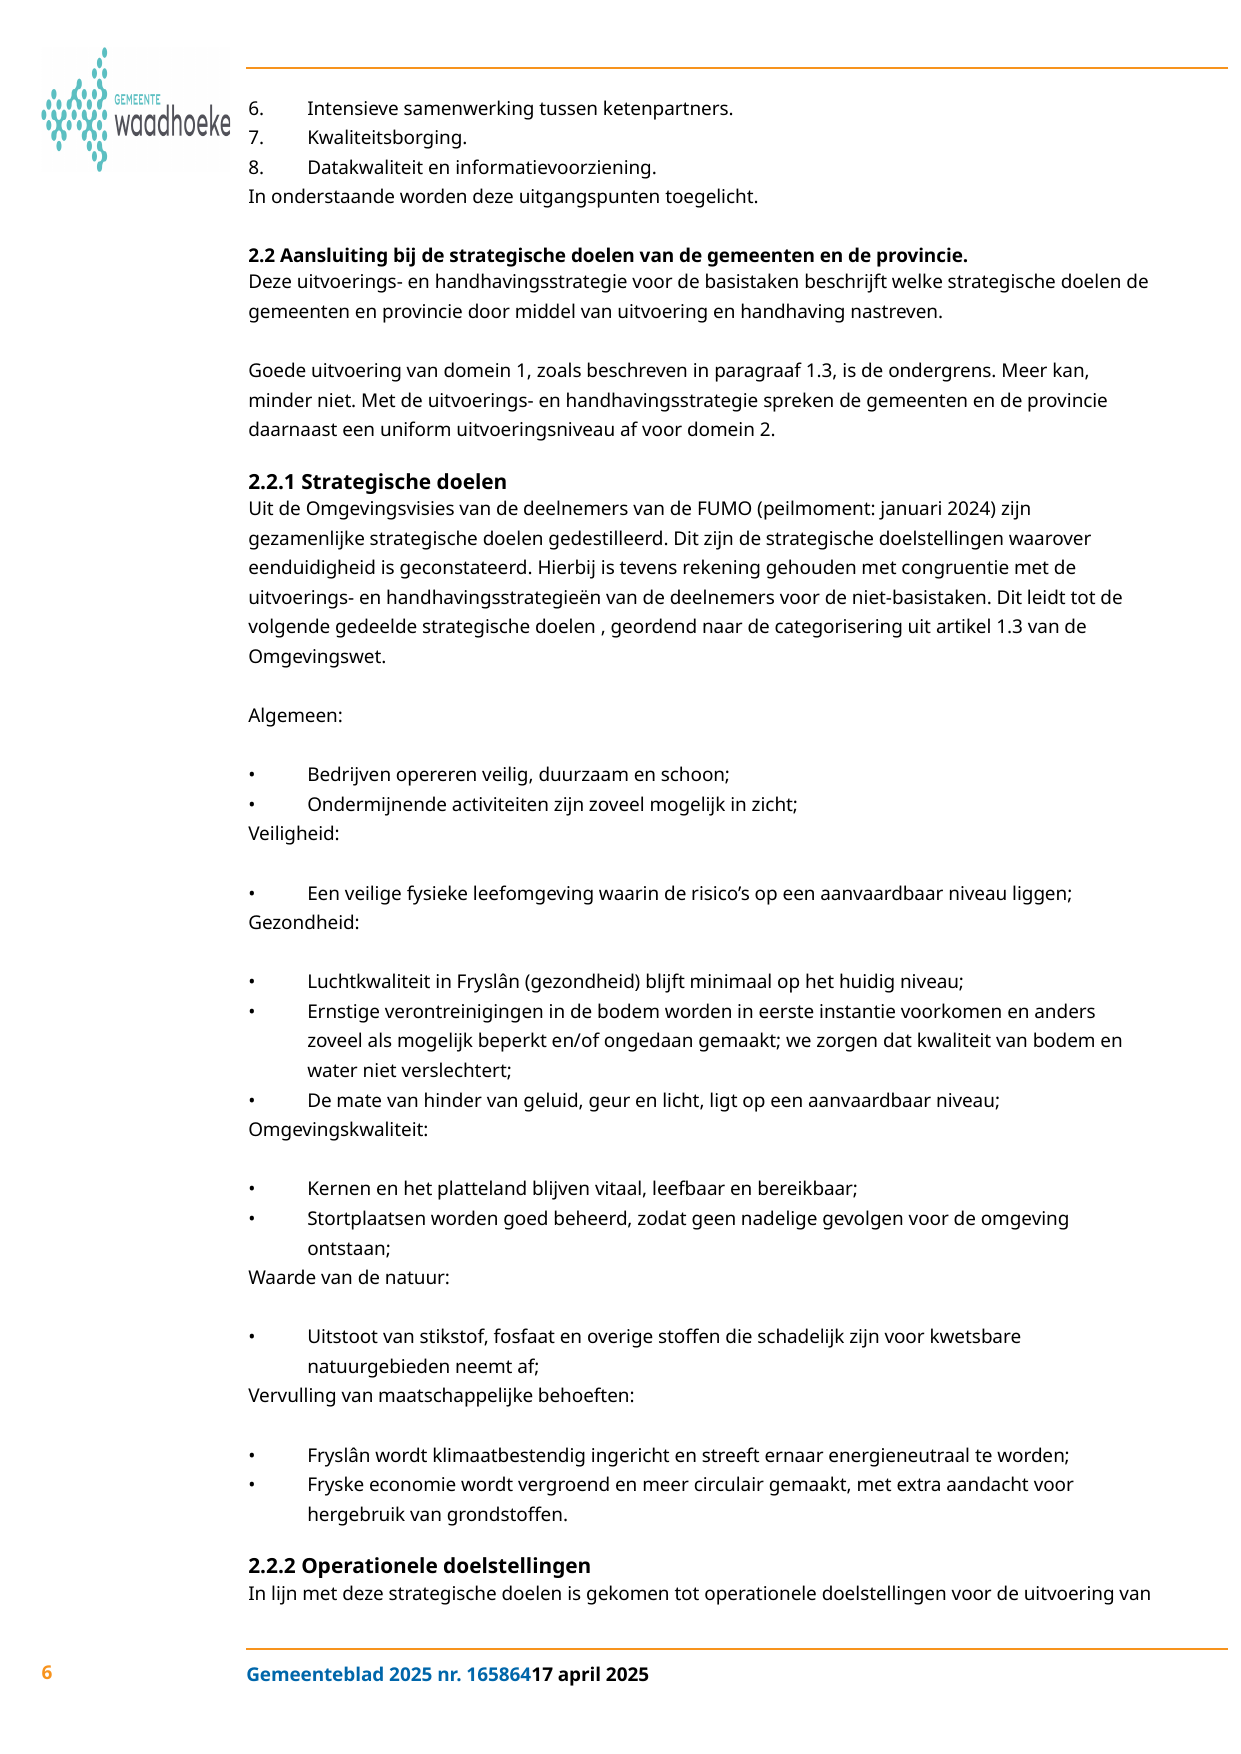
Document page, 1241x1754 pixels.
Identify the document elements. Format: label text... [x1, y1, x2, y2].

list Intensieve samenwerking tussen ketenpartners. [248, 95, 1152, 121]
text Veiligheid: [248, 821, 1152, 846]
list Kwaliteitsborging. [248, 124, 1152, 150]
picture [41, 47, 231, 172]
text Goede uitvoering van domein 1, zoals beschreven in paragraaf 1.3, is de ondergrens. Meer kan, minder niet. Met de uitvoerings- en handhavingsstrategie spreken de gemeenten en de provincie daarnaast een uniform uitvoeringsniveau af voor domein 2. [248, 357, 1152, 442]
list Bedrijven opereren veilig, duurzaam en schoon; [248, 761, 1152, 787]
list Kernen en het platteland blijven vitaal, leefbaar en bereikbaar; [248, 1176, 1152, 1201]
list Uitstoot van stikstof, fosfaat en overige stoffen die schadelijk zijn voor kwetsbare natuurgebieden neemt af; [248, 1323, 1152, 1379]
text Omgevingskwaliteit: [248, 1116, 1152, 1142]
text In onderstaande worden deze uitgangspunten toegelicht. [248, 183, 1152, 209]
list Datakwaliteit en informatievoorziening. [248, 154, 1152, 180]
text Gezondheid: [248, 909, 1152, 935]
text 2.2.2 Operationele doelstellingen [248, 1551, 1152, 1580]
list Ondermijnende activiteiten zijn zoveel mogelijk in zicht; [248, 791, 1152, 817]
list Ernstige verontreinigingen in de bodem worden in eerste instantie voorkomen en anders zoveel als mogelijk beperkt en/of ongedaan gemaakt; we zorgen dat kwaliteit van bodem en water niet verslechtert; [248, 998, 1152, 1083]
text 2.2 Aansluiting bij de strategische doelen van de gemeenten en de provincie. [248, 243, 1152, 268]
list Een veilige fysieke leefomgeving waarin de risico’s op een aanvaardbaar niveau liggen; [248, 880, 1152, 906]
list Fryske economie wordt vergroend en meer circulair gemaakt, met extra aandacht voor hergebruik van grondstoffen. [248, 1471, 1152, 1527]
text Deze uitvoerings- en handhavingsstrategie voor de basistaken beschrijft welke strategische doelen de gemeenten en provincie door middel van uitvoering en handhaving nastreven. [248, 268, 1152, 324]
list Stortplaatsen worden goed beheerd, zodat geen nadelige gevolgen voor de omgeving ontstaan; [248, 1205, 1152, 1261]
text Waarde van de natuur: [248, 1264, 1152, 1290]
text Vervulling van maatschappelijke behoeften: [248, 1383, 1152, 1408]
text 2.2.1 Strategische doelen [248, 467, 1152, 495]
text In lijn met deze strategische doelen is gekomen tot operationele doelstellingen voor de uitvoering van [248, 1580, 1152, 1606]
text Algemeen: [248, 702, 1152, 728]
list Fryslân wordt klimaatbestendig ingericht en streeft ernaar energieneutraal te worden; [248, 1442, 1152, 1468]
list Luchtkwaliteit in Fryslân (gezondheid) blijft minimaal op het huidig niveau; [248, 968, 1152, 994]
text Uit de Omgevingsvisies van de deelnemers van de FUMO (peilmoment: januari 2024) zijn gezamenlijke strategische doelen gedestilleerd. Dit zijn de strategische doelstellingen waarover eenduidigheid is geconstateerd. Hierbij is tevens rekening gehouden met congruentie met de uitvoerings- en handhavingsstrategieën van de deelnemers voor de niet-basistaken. Dit leidt tot de volgende gedeelde strategische doelen , geordend naar de categorisering uit artikel 1.3 van de Omgevingswet. [248, 495, 1152, 669]
list De mate van hinder van geluid, geur en licht, ligt op een aanvaardbaar niveau; [248, 1087, 1152, 1113]
